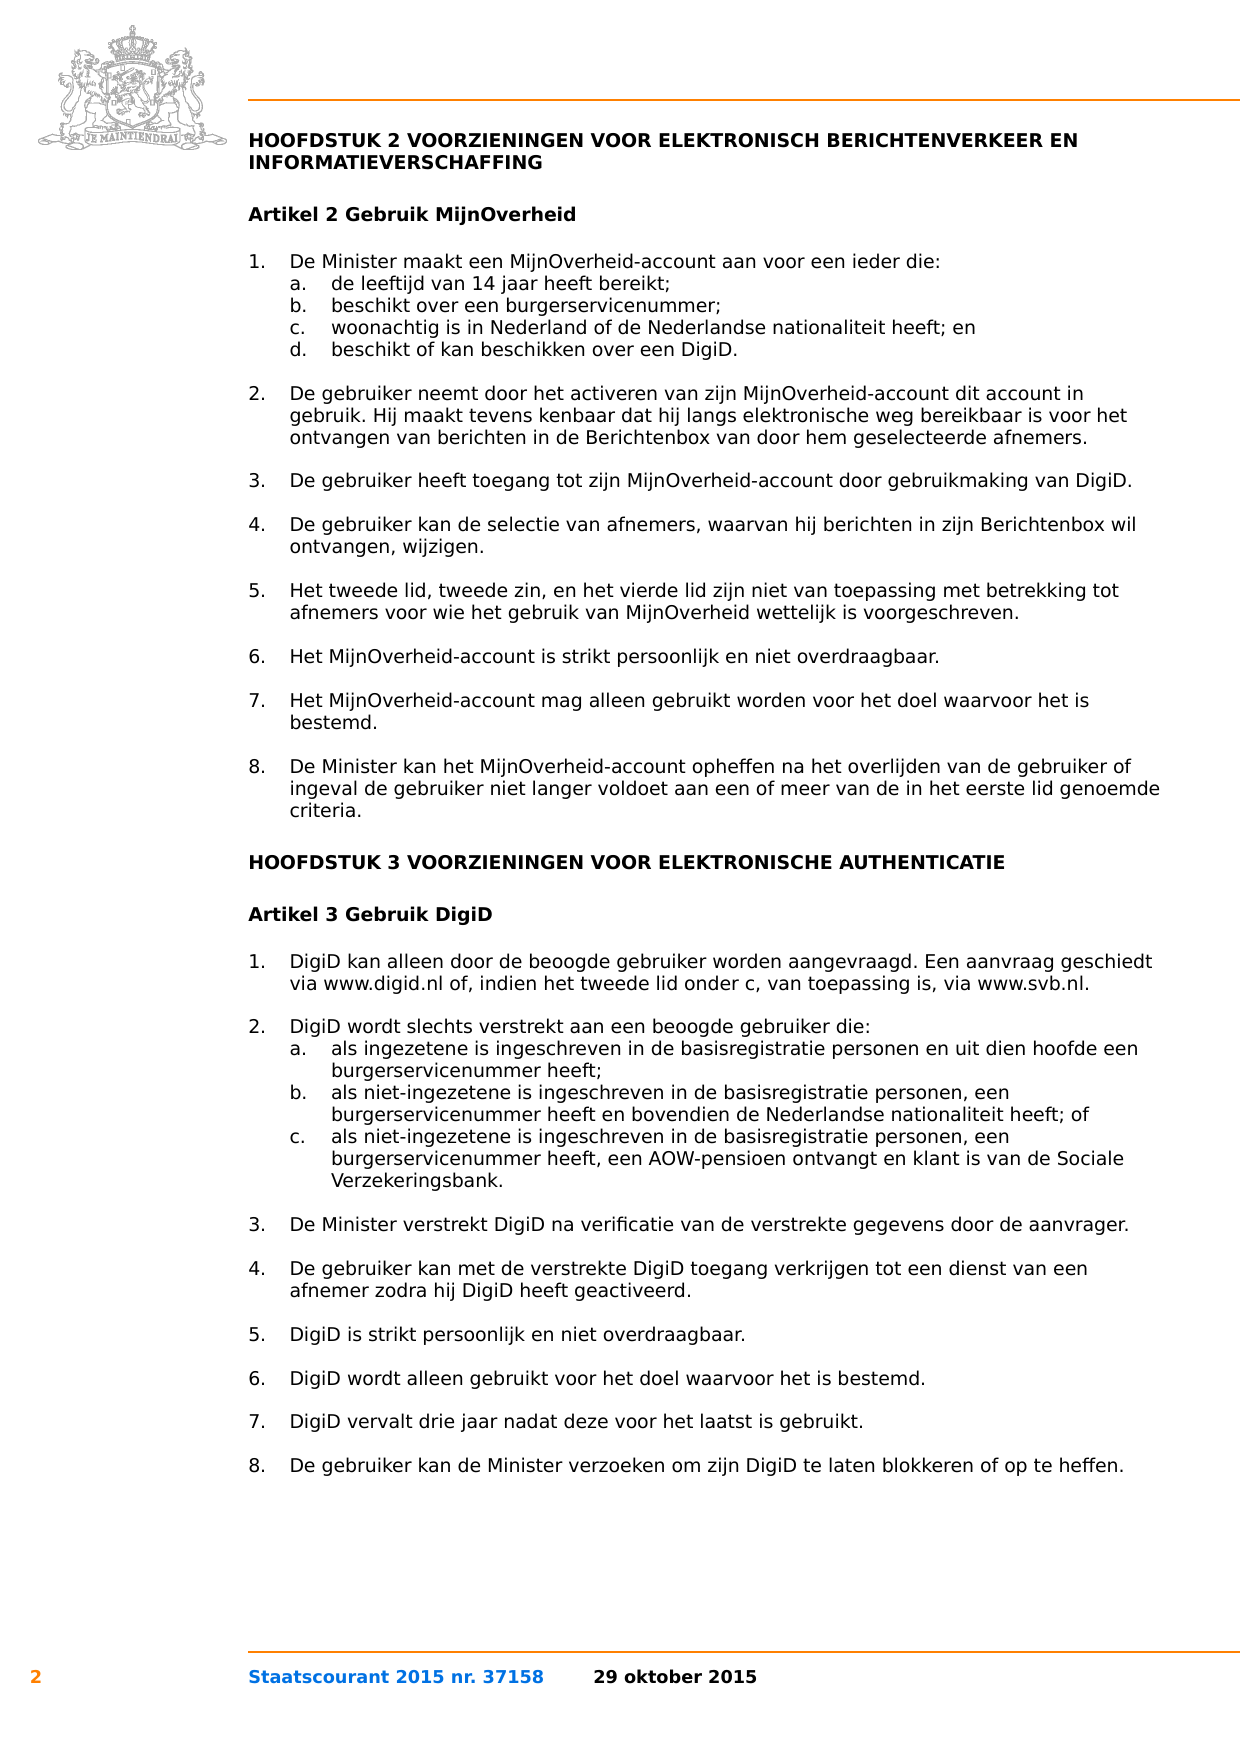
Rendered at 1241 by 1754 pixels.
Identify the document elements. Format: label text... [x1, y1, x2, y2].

text 7. Het MijnOverheid-account mag alleen gebruikt worden voor het doel waarvoor het is bestemd. [248, 690, 1163, 734]
text c. woonachtig is in Nederland of de Nederlandse nationaliteit heeft; en [289, 317, 1163, 339]
subtitle HOOFDSTUK 3 VOORZIENINGEN VOOR ELEKTRONISCHE AUTHENTICATIE [248, 852, 1163, 873]
text a. de leeftijd van 14 jaar heeft bereikt; [289, 273, 1163, 295]
text 1. DigiD kan alleen door de beoogde gebruiker worden aangevraagd. Een aanvraag geschiedt via www.digid.nl of, indien het tweede lid onder c, van toepassing is, via www.svb.nl. [248, 951, 1163, 994]
subtitle Artikel 3 Gebruik DigiD [248, 903, 1163, 926]
subtitle HOOFDSTUK 2 VOORZIENINGEN VOOR ELEKTRONISCH BERICHTENVERKEER EN INFORMATIEVERSCHAFFING [248, 130, 1163, 174]
text d. beschikt of kan beschikken over een DigiD. [289, 339, 1163, 361]
subtitle Artikel 2 Gebruik MijnOverheid [248, 204, 1163, 226]
text 4. De gebruiker kan de selectie van afnemers, waarvan hij berichten in zijn Berichtenbox wil ontvangen, wijzigen. [248, 514, 1163, 558]
text 2. De gebruiker neemt door het activeren van zijn MijnOverheid-account dit account in gebruik. Hij maakt tevens kenbaar dat hij langs elektronische weg bereikbaar is voor het ontvangen van berichten in de Berichtenbox van door hem geselecteerde afnemers. [248, 383, 1163, 448]
text a. als ingezetene is ingeschreven in de basisregistratie personen en uit dien hoofde een burgerservicenummer heeft; [289, 1038, 1163, 1082]
text 6. DigiD wordt alleen gebruikt voor het doel waarvoor het is bestemd. [248, 1368, 1163, 1389]
text 6. Het MijnOverheid-account is strikt persoonlijk en niet overdraagbaar. [248, 646, 1163, 668]
text 5. Het tweede lid, tweede zin, en het vierde lid zijn niet van toepassing met betrekking tot afnemers voor wie het gebruik van MijnOverheid wettelijk is voorgeschreven. [248, 580, 1163, 624]
text b. beschikt over een burgerservicenummer; [289, 295, 1163, 317]
text 8. De Minister kan het MijnOverheid-account opheffen na het overlijden van de gebruiker of ingeval de gebruiker niet langer voldoet aan een of meer van de in het eerste lid genoemde criteria. [248, 756, 1163, 822]
text 1. De Minister maakt een MijnOverheid-account aan voor een ieder die: [248, 251, 1163, 273]
text 8. De gebruiker kan de Minister verzoeken om zijn DigiD te laten blokkeren of op te heffen. [248, 1455, 1163, 1477]
text 5. DigiD is strikt persoonlijk en niet overdraagbaar. [248, 1324, 1163, 1346]
text 7. DigiD vervalt drie jaar nadat deze voor het laatst is gebruikt. [248, 1411, 1163, 1433]
picture [38, 25, 227, 150]
text 3. De gebruiker heeft toegang tot zijn MijnOverheid-account door gebruikmaking van DigiD. [248, 470, 1163, 492]
text b. als niet-ingezetene is ingeschreven in de basisregistratie personen, een burgerservicenummer heeft en bovendien de Nederlandse nationaliteit heeft; of [289, 1082, 1163, 1126]
text 4. De gebruiker kan met de verstrekte DigiD toegang verkrijgen tot een dienst van een afnemer zodra hij DigiD heeft geactiveerd. [248, 1258, 1163, 1302]
text 2. DigiD wordt slechts verstrekt aan een beoogde gebruiker die: [248, 1016, 1163, 1038]
text c. als niet-ingezetene is ingeschreven in de basisregistratie personen, een burgerservicenummer heeft, een AOW-pensioen ontvangt en klant is van de Sociale Verzekeringsbank. [289, 1126, 1163, 1192]
text 3. De Minister verstrekt DigiD na verificatie van de verstrekte gegevens door de aanvrager. [248, 1214, 1163, 1236]
